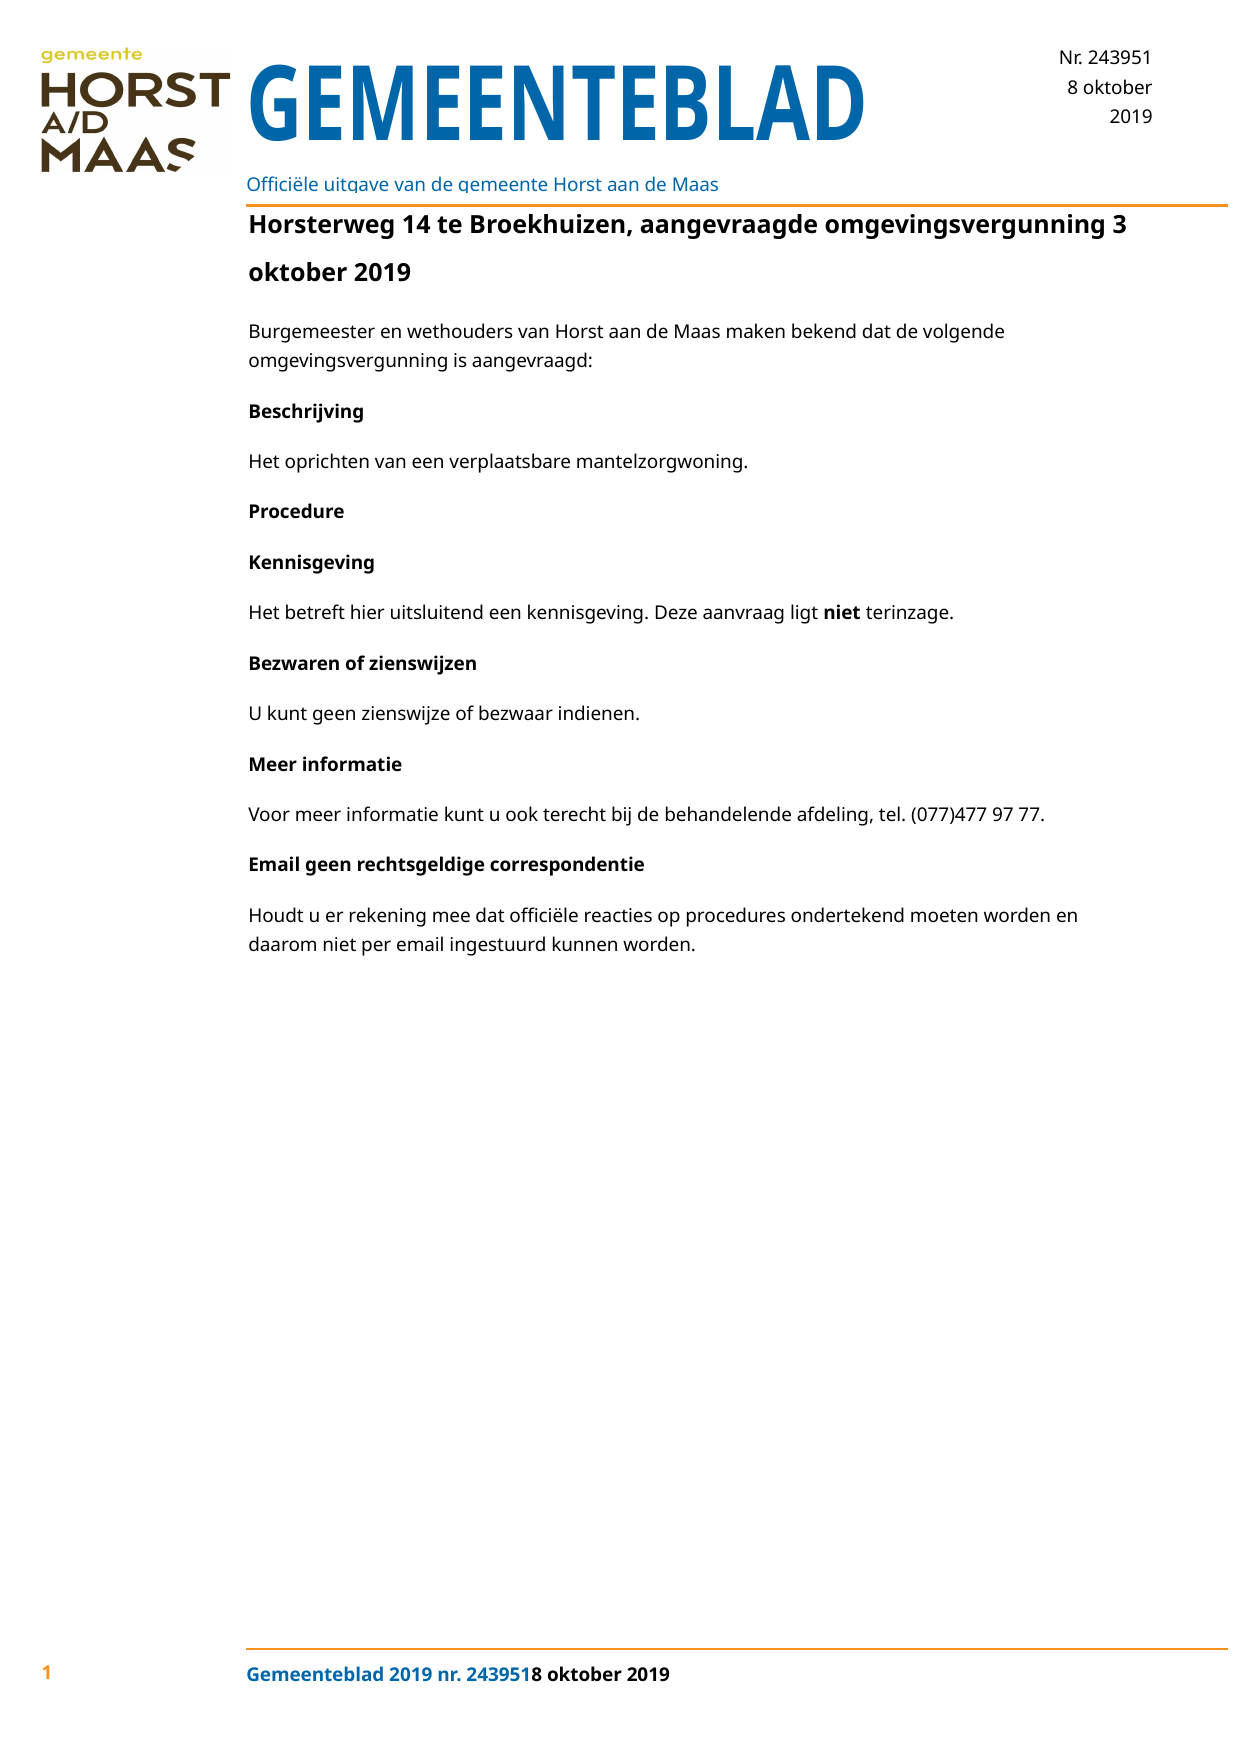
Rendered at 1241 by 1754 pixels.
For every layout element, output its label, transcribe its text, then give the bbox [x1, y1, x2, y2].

text Meer informatie [248, 751, 1152, 777]
text Horsterweg 14 te Broekhuizen, aangevraagde omgevingsvergunning 3 oktober 2019 [248, 207, 1152, 288]
text Houdt u er rekening mee dat officiële reacties op procedures ondertekend moeten worden en daarom niet per email ingestuurd kunnen worden. [248, 902, 1152, 957]
text U kunt geen zienswijze of bezwaar indienen. [248, 700, 1152, 726]
picture [41, 47, 231, 172]
text Het oprichten van een verplaatsbare mantelzorgwoning. [248, 448, 1152, 474]
text Voor meer informatie kunt u ook terecht bij de behandelende afdeling, tel. (077)477 97 77. [248, 801, 1152, 827]
text Procedure [248, 499, 1152, 524]
text Beschrijving [248, 398, 1152, 424]
text Burgemeester en wethouders van Horst aan de Maas maken bekend dat de volgende omgevingsvergunning is aangevraagd: [248, 318, 1152, 373]
text Kennisgeving [248, 549, 1152, 575]
text Bezwaren of zienswijzen [248, 650, 1152, 676]
text Email geen rechtsgeldige correspondentie [248, 852, 1152, 877]
text Het betreft hier uitsluitend een kennisgeving. Deze aanvraag ligt niet terinzage. [248, 599, 1152, 625]
